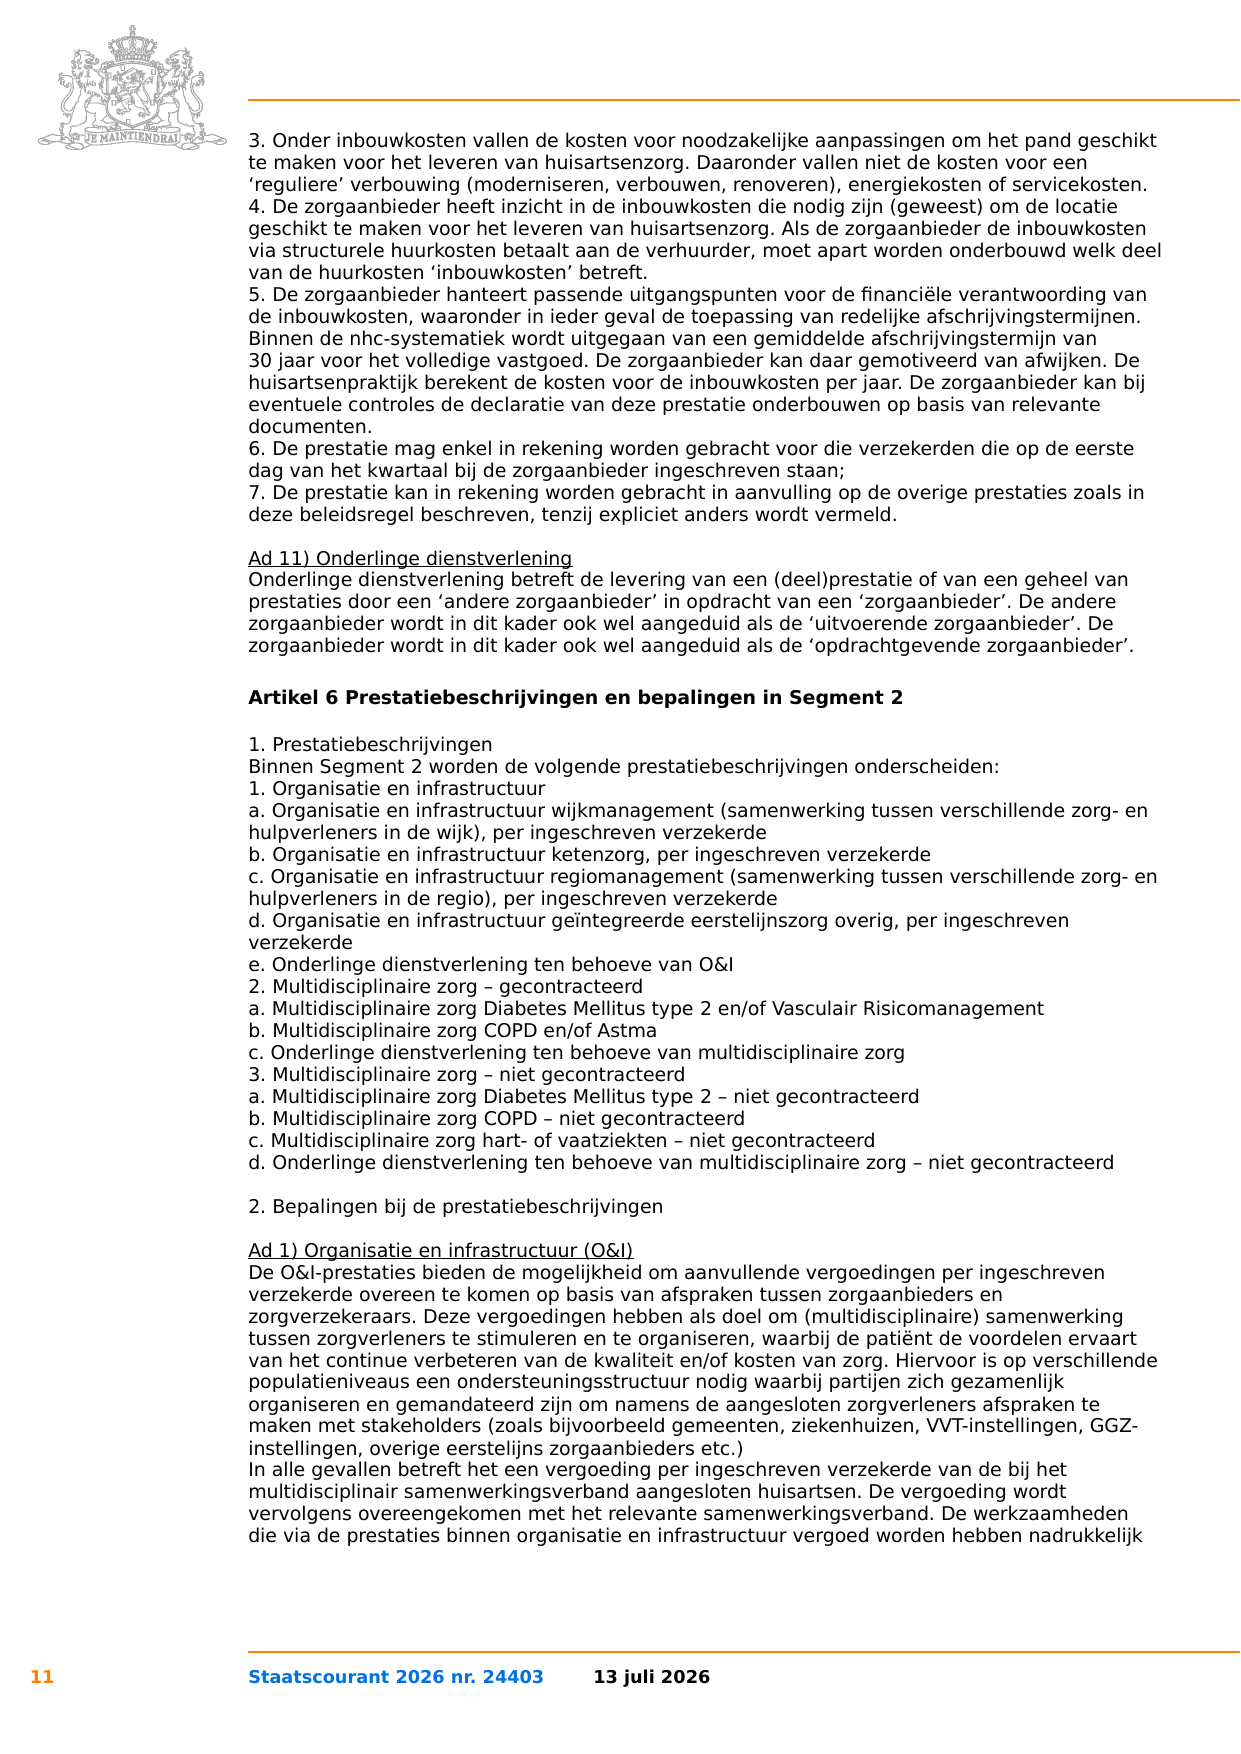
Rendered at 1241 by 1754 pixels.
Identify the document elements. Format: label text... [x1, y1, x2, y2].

text In alle gevallen betreft het een vergoeding per ingeschreven verzekerde van de bij het multidisciplinair samenwerkingsverband aangesloten huisartsen. De vergoeding wordt vervolgens overeengekomen met het relevante samenwerkingsverband. De werkzaamheden die via de prestaties binnen organisatie en infrastructuur vergoed worden hebben nadrukkelijk [248, 1459, 1163, 1547]
text Onderlinge dienstverlening betreft de levering van een (deel)prestatie of van een geheel van prestaties door een ‘andere zorgaanbieder’ in opdracht van een ‘zorgaanbieder’. De andere zorgaanbieder wordt in dit kader ook wel aangeduid als de ‘uitvoerende zorgaanbieder’. De zorgaanbieder wordt in dit kader ook wel aangeduid als de ‘opdrachtgevende zorgaanbieder’. [248, 569, 1163, 657]
text e. Onderlinge dienstverlening ten behoeve van O&I [248, 954, 1163, 976]
text a. Multidisciplinaire zorg Diabetes Mellitus type 2 – niet gecontracteerd [248, 1086, 1163, 1108]
text a. Organisatie en infrastructuur wijkmanagement (samenwerking tussen verschillende zorg- en hulpverleners in de wijk), per ingeschreven verzekerde [248, 800, 1163, 844]
picture [38, 25, 227, 150]
text d. Organisatie en infrastructuur geïntegreerde eerstelijnszorg overig, per ingeschreven verzekerde [248, 910, 1163, 954]
text b. Organisatie en infrastructuur ketenzorg, per ingeschreven verzekerde [248, 844, 1163, 866]
subtitle 1. Prestatiebeschrijvingen [248, 734, 1163, 756]
text b. Multidisciplinaire zorg COPD en/of Astma [248, 1020, 1163, 1042]
subtitle Ad 1) Organisatie en infrastructuur (O&I) [248, 1239, 1163, 1262]
text c. Onderlinge dienstverlening ten behoeve van multidisciplinaire zorg [248, 1042, 1163, 1064]
text Binnen Segment 2 worden de volgende prestatiebeschrijvingen onderscheiden: [248, 756, 1163, 778]
text 7. De prestatie kan in rekening worden gebracht in aanvulling op de overige prestaties zoals in deze beleidsregel beschreven, tenzij expliciet anders wordt vermeld. [248, 482, 1163, 526]
text 5. De zorgaanbieder hanteert passende uitgangspunten voor de financiële verantwoording van de inbouwkosten, waaronder in ieder geval de toepassing van redelijke afschrijvingstermijnen. Binnen de nhc-systematiek wordt uitgegaan van een gemiddelde afschrijvingstermijn van 30 jaar voor het volledige vastgoed. De zorgaanbieder kan daar gemotiveerd van afwijken. De huisartsenpraktijk berekent de kosten voor de inbouwkosten per jaar. De zorgaanbieder kan bij eventuele controles de declaratie van deze prestatie onderbouwen op basis van relevante documenten. [248, 284, 1163, 438]
text 2. Multidisciplinaire zorg – gecontracteerd [248, 976, 1163, 998]
text c. Organisatie en infrastructuur regiomanagement (samenwerking tussen verschillende zorg- en hulpverleners in de regio), per ingeschreven verzekerde [248, 866, 1163, 910]
text 1. Organisatie en infrastructuur [248, 778, 1163, 800]
text a. Multidisciplinaire zorg Diabetes Mellitus type 2 en/of Vasculair Risicomanagement [248, 998, 1163, 1020]
subtitle Ad 11) Onderlinge dienstverlening [248, 547, 1163, 569]
text b. Multidisciplinaire zorg COPD – niet gecontracteerd [248, 1108, 1163, 1130]
text 3. Multidisciplinaire zorg – niet gecontracteerd [248, 1064, 1163, 1086]
subtitle Artikel 6 Prestatiebeschrijvingen en bepalingen in Segment 2 [248, 687, 1163, 709]
text De O&I-prestaties bieden de mogelijkheid om aanvullende vergoedingen per ingeschreven verzekerde overeen te komen op basis van afspraken tussen zorgaanbieders en zorgverzekeraars. Deze vergoedingen hebben als doel om (multidisciplinaire) samenwerking tussen zorgverleners te stimuleren en te organiseren, waarbij de patiënt de voordelen ervaart van het continue verbeteren van de kwaliteit en/of kosten van zorg. Hiervoor is op verschillende populatieniveaus een ondersteuningsstructuur nodig waarbij partijen zich gezamenlijk organiseren en gemandateerd zijn om namens de aangesloten zorgverleners afspraken te maken met stakeholders (zoals bijvoorbeeld gemeenten, ziekenhuizen, VVT-instellingen, GGZ-instellingen, overige eerstelijns zorgaanbieders etc.) [248, 1262, 1163, 1459]
subtitle 2. Bepalingen bij de prestatiebeschrijvingen [248, 1196, 1163, 1218]
text 6. De prestatie mag enkel in rekening worden gebracht voor die verzekerden die op de eerste dag van het kwartaal bij de zorgaanbieder ingeschreven staan; [248, 438, 1163, 482]
text 4. De zorgaanbieder heeft inzicht in de inbouwkosten die nodig zijn (geweest) om de locatie geschikt te maken voor het leveren van huisartsenzorg. Als de zorgaanbieder de inbouwkosten via structurele huurkosten betaalt aan de verhuurder, moet apart worden onderbouwd welk deel van de huurkosten ‘inbouwkosten’ betreft. [248, 196, 1163, 284]
text d. Onderlinge dienstverlening ten behoeve van multidisciplinaire zorg – niet gecontracteerd [248, 1152, 1163, 1174]
text 3. Onder inbouwkosten vallen de kosten voor noodzakelijke aanpassingen om het pand geschikt te maken voor het leveren van huisartsenzorg. Daaronder vallen niet de kosten voor een ‘reguliere’ verbouwing (moderniseren, verbouwen, renoveren), energiekosten of servicekosten. [248, 130, 1163, 196]
text c. Multidisciplinaire zorg hart- of vaatziekten – niet gecontracteerd [248, 1130, 1163, 1152]
